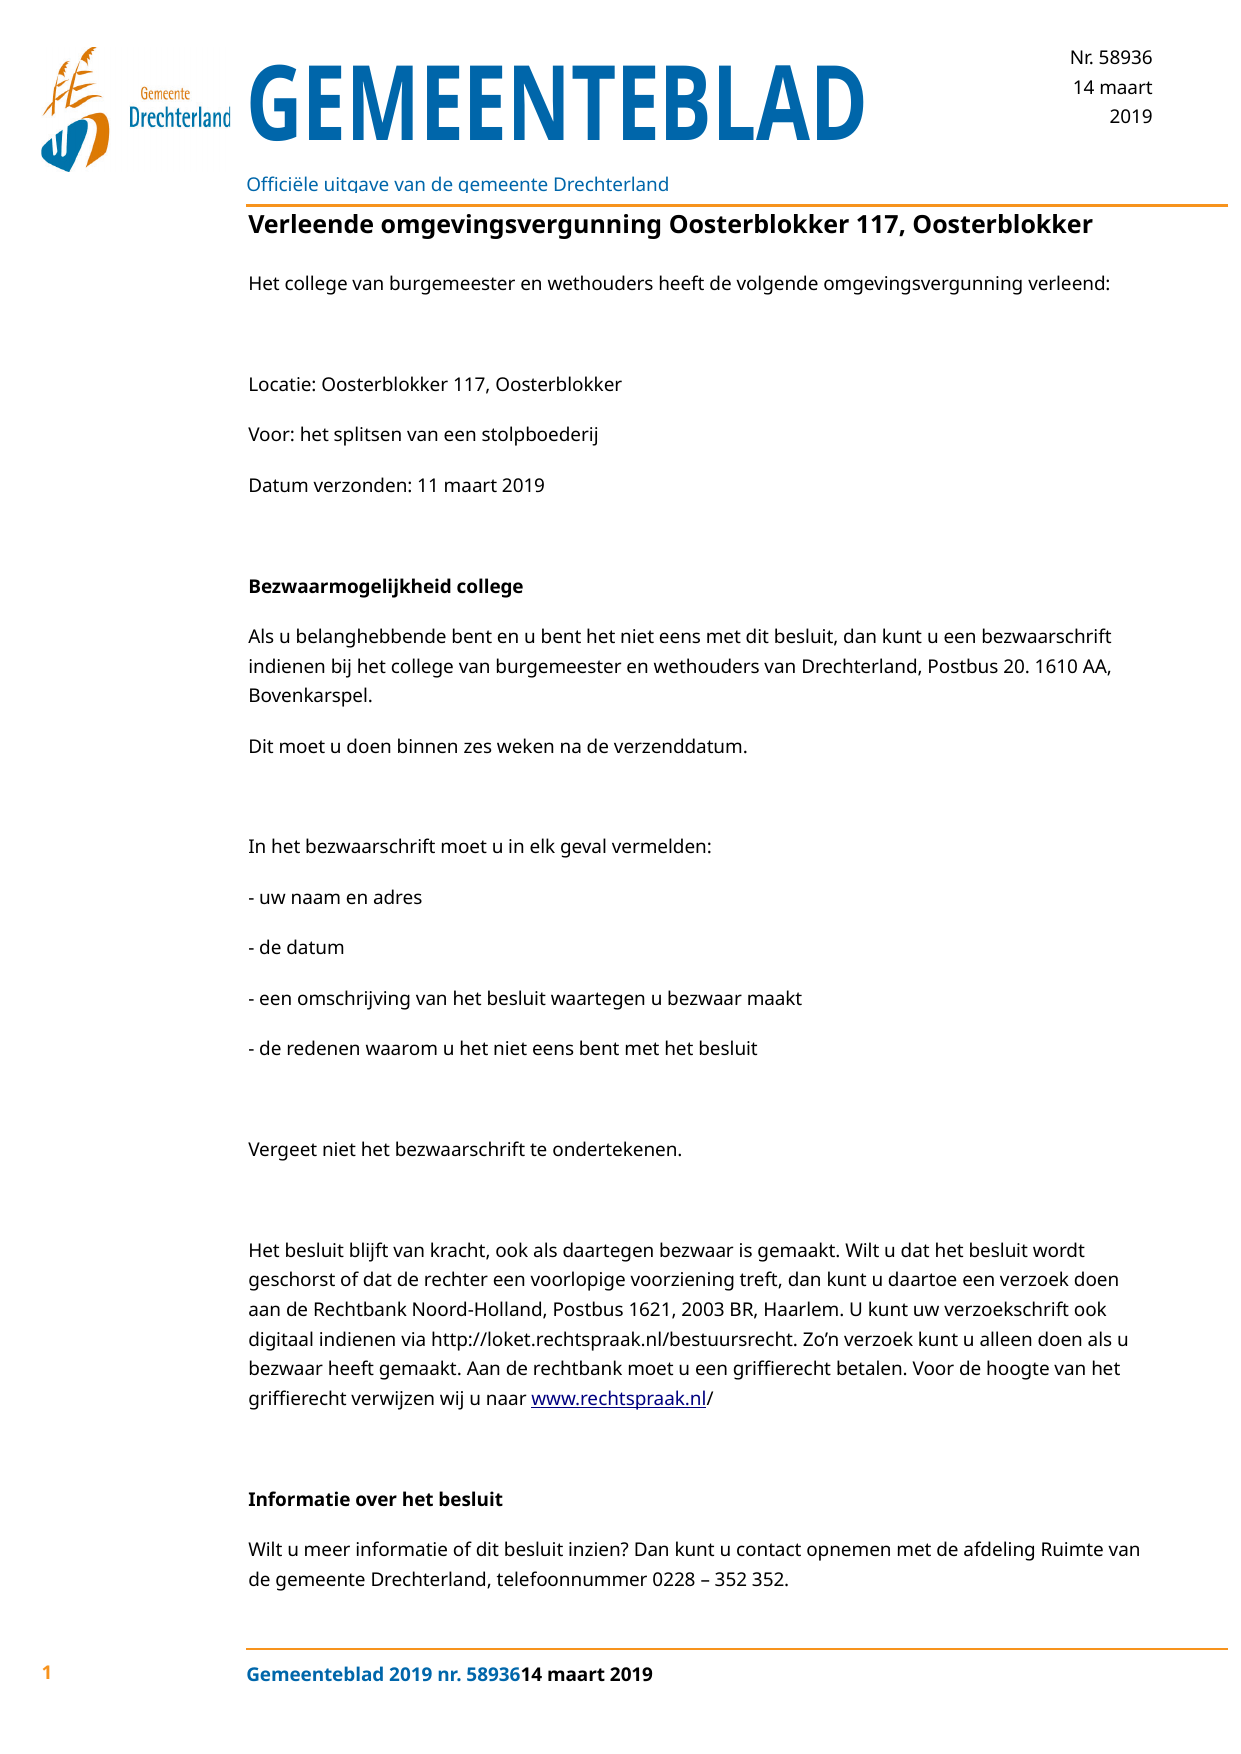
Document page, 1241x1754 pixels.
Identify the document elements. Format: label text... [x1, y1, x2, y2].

text Wilt u meer informatie of dit besluit inzien? Dan kunt u contact opnemen met de afdeling Ruimte van de gemeente Drechterland, telefoonnummer 0228 – 352 352. [248, 1536, 1152, 1591]
text - de redenen waarom u het niet eens bent met het besluit [248, 1035, 1152, 1061]
text Informatie over het besluit [248, 1486, 1152, 1511]
text Datum verzonden: 11 maart 2019 [248, 472, 1152, 498]
text Vergeet niet het bezwaarschrift te ondertekenen. [248, 1136, 1152, 1162]
text Dit moet u doen binnen zes weken na de verzenddatum. [248, 733, 1152, 758]
text Als u belanghebbende bent en u bent het niet eens met dit besluit, dan kunt u een bezwaarschrift indienen bij het college van burgemeester en wethouders van Drechterland, Postbus 20. 1610 AA, Bovenkarspel. [248, 623, 1152, 708]
text Bezwaarmogelijkheid college [248, 573, 1152, 598]
text In het bezwaarschrift moet u in elk geval vermelden: [248, 834, 1152, 859]
picture [41, 47, 231, 172]
picture [226, 115, 231, 124]
text Verleende omgevingsvergunning Oosterblokker 117, Oosterblokker [248, 207, 1152, 241]
text - uw naam en adres [248, 884, 1152, 910]
text Het besluit blijft van kracht, ook als daartegen bezwaar is gemaakt. Wilt u dat het besluit wordt geschorst of dat de rechter een voorlopige voorziening treft, dan kunt u daartoe een verzoek doen aan de Rechtbank Noord-Holland, Postbus 1621, 2003 BR, Haarlem. U kunt uw verzoekschrift ook digitaal indienen via http://loket.rechtspraak.nl/bestuursrecht. Zo’n verzoek kunt u alleen doen als u bezwaar heeft gemaakt. Aan de rechtbank moet u een griffierecht betalen. Voor de hoogte van het griffierecht verwijzen wij u naar www.rechtspraak.nl/ [248, 1237, 1152, 1411]
picture [41, 158, 64, 172]
text Voor: het splitsen van een stolpboederij [248, 422, 1152, 447]
text Het college van burgemeester en wethouders heeft de volgende omgevingsvergunning verleend: [248, 270, 1152, 296]
text Locatie: Oosterblokker 117, Oosterblokker [248, 371, 1152, 397]
text - de datum [248, 934, 1152, 960]
text - een omschrijving van het besluit waartegen u bezwaar maakt [248, 985, 1152, 1011]
